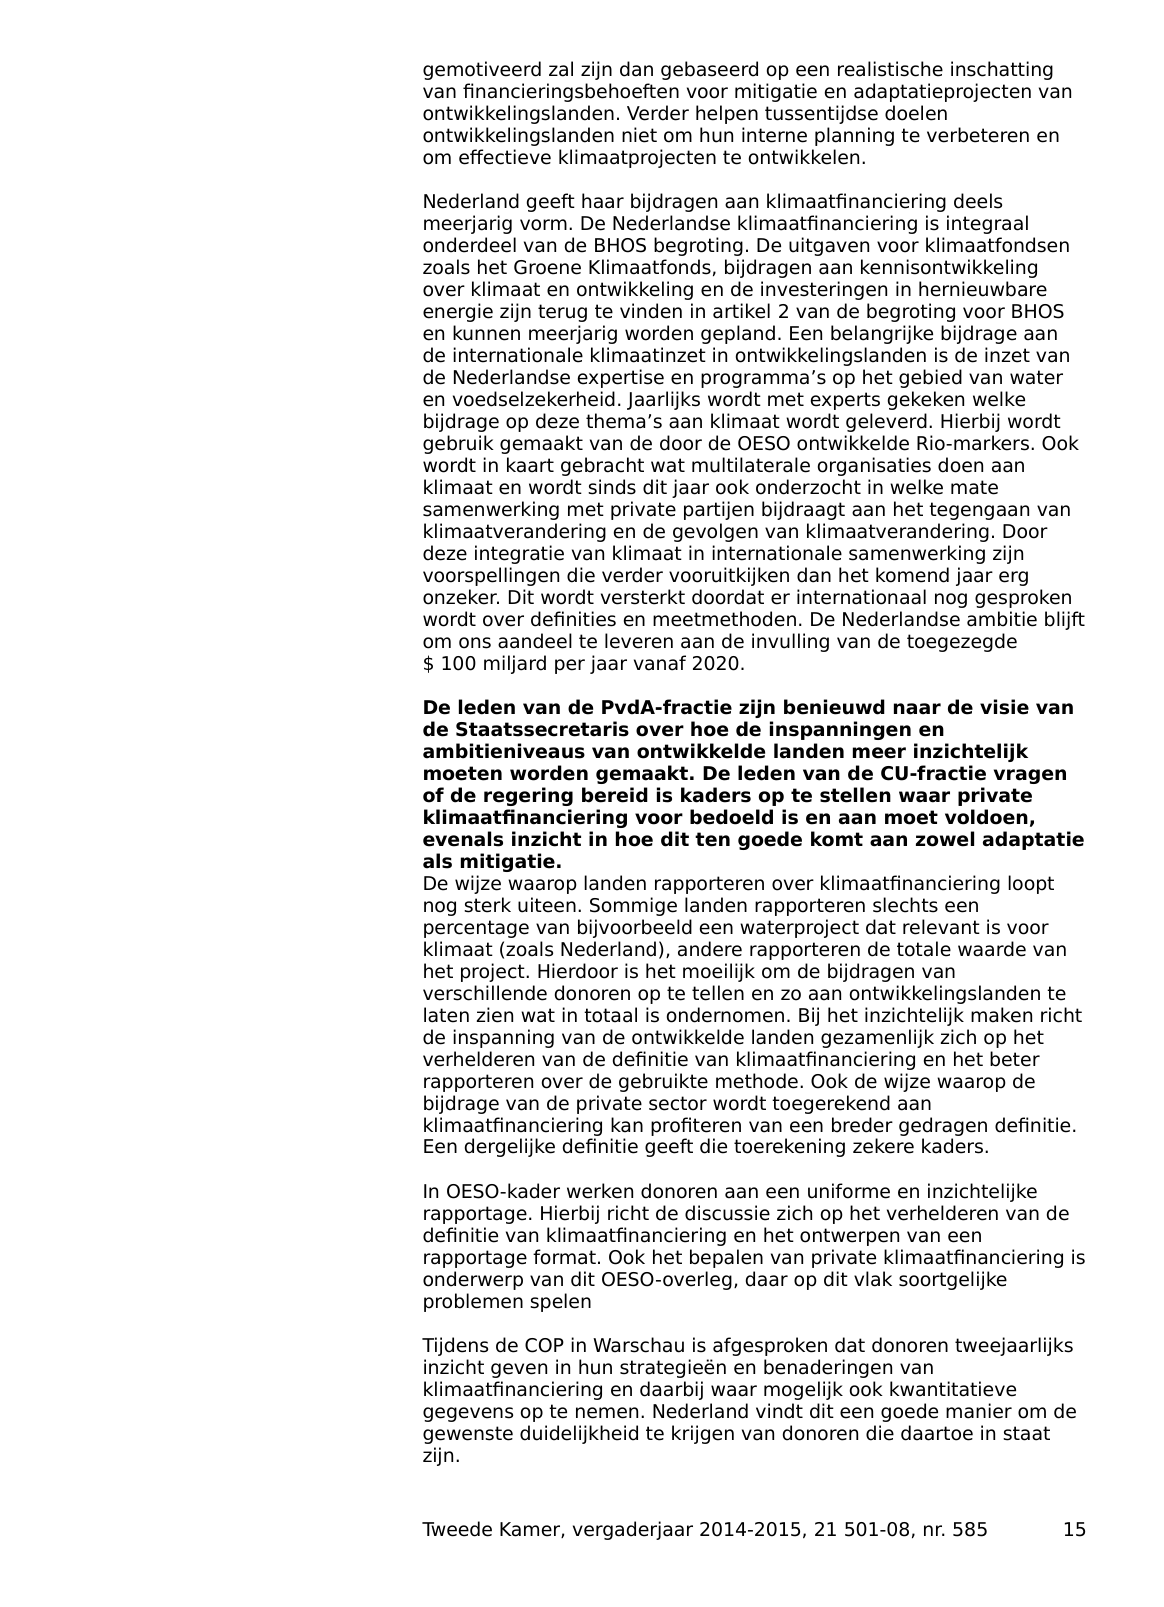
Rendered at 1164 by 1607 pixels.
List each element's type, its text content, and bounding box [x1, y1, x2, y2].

text De wijze waarop landen rapporteren over klimaatfinanciering loopt nog sterk uiteen. Sommige landen rapporteren slechts een percentage van bijvoorbeeld een waterproject dat relevant is voor klimaat (zoals Nederland), andere rapporteren de totale waarde van het project. Hierdoor is het moeilijk om de bijdragen van verschillende donoren op te tellen en zo aan ontwikkelingslanden te laten zien wat in totaal is ondernomen. Bij het inzichtelijk maken richt de inspanning van de ontwikkelde landen gezamenlijk zich op het verhelderen van de definitie van klimaatfinanciering en het beter rapporteren over de gebruikte methode. Ook de wijze waarop de bijdrage van de private sector wordt toegerekend aan klimaatfinanciering kan profiteren van een breder gedragen definitie. Een dergelijke definitie geeft die toerekening zekere kaders. [422, 873, 1087, 1158]
text Nederland geeft haar bijdragen aan klimaatfinanciering deels meerjarig vorm. De Nederlandse klimaatfinanciering is integraal onderdeel van de BHOS begroting. De uitgaven voor klimaatfondsen zoals het Groene Klimaatfonds, bijdragen aan kennisontwikkeling over klimaat en ontwikkeling en de investeringen in hernieuwbare energie zijn terug te vinden in artikel 2 van de begroting voor BHOS en kunnen meerjarig worden gepland. Een belangrijke bijdrage aan de internationale klimaatinzet in ontwikkelingslanden is de inzet van de Nederlandse expertise en programma’s op het gebied van water en voedselzekerheid. Jaarlijks wordt met experts gekeken welke bijdrage op deze thema’s aan klimaat wordt geleverd. Hierbij wordt gebruik gemaakt van de door de OESO ontwikkelde Rio-markers. Ook wordt in kaart gebracht wat multilaterale organisaties doen aan klimaat en wordt sinds dit jaar ook onderzocht in welke mate samenwerking met private partijen bijdraagt aan het tegengaan van klimaatverandering en de gevolgen van klimaatverandering. Door deze integratie van klimaat in internationale samenwerking zijn voorspellingen die verder vooruitkijken dan het komend jaar erg onzeker. Dit wordt versterkt doordat er internationaal nog gesproken wordt over definities en meetmethoden. De Nederlandse ambitie blijft om ons aandeel te leveren aan de invulling van de toegezegde $ 100 miljard per jaar vanaf 2020. [422, 191, 1087, 675]
text In OESO-kader werken donoren aan een uniforme en inzichtelijke rapportage. Hierbij richt de discussie zich op het verhelderen van de definitie van klimaatfinanciering en het ontwerpen van een rapportage format. Ook het bepalen van private klimaatfinanciering is onderwerp van dit OESO-overleg, daar op dit vlak soortgelijke problemen spelen [422, 1181, 1087, 1312]
text Tijdens de COP in Warschau is afgesproken dat donoren tweejaarlijks inzicht geven in hun strategieën en benaderingen van klimaatfinanciering en daarbij waar mogelijk ook kwantitatieve gegevens op te nemen. Nederland vindt dit een goede manier om de gewenste duidelijkheid te krijgen van donoren die daartoe in staat zijn. [422, 1335, 1087, 1467]
text De leden van de PvdA-fractie zijn benieuwd naar de visie van de Staatssecretaris over hoe de inspanningen en ambitieniveaus van ontwikkelde landen meer inzichtelijk moeten worden gemaakt. De leden van de CU-fractie vragen of de regering bereid is kaders op te stellen waar private klimaatfinanciering voor bedoeld is en aan moet voldoen, evenals inzicht in hoe dit ten goede komt aan zowel adaptatie als mitigatie. [422, 697, 1087, 873]
text gemotiveerd zal zijn dan gebaseerd op een realistische inschatting van financieringsbehoeften voor mitigatie en adaptatieprojecten van ontwikkelingslanden. Verder helpen tussentijdse doelen ontwikkelingslanden niet om hun interne planning te verbeteren en om effectieve klimaatprojecten te ontwikkelen. [422, 59, 1087, 169]
